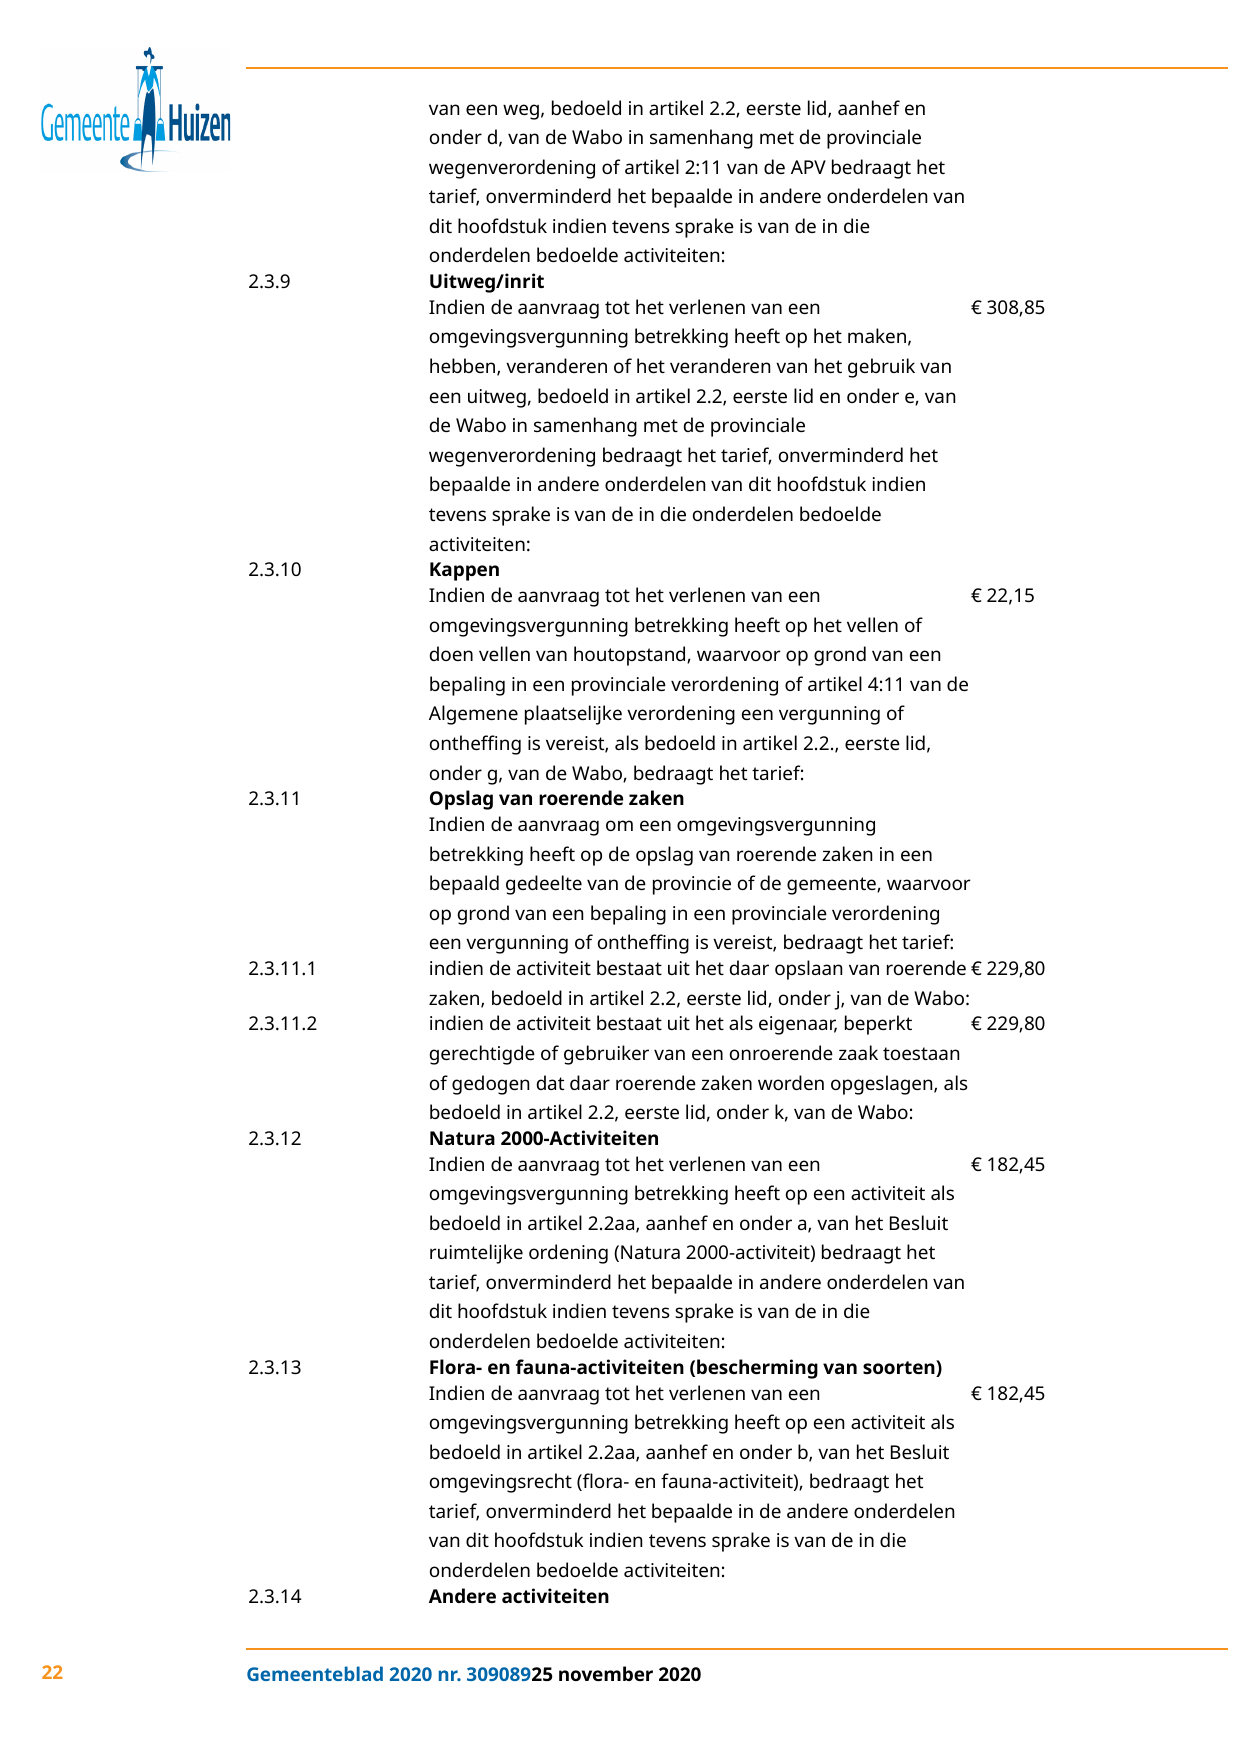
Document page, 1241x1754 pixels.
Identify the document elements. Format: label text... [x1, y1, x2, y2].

picture [41, 47, 231, 172]
table_cell [248, 582, 429, 786]
table_cell 2.3.13 [248, 1354, 429, 1380]
table_cell [248, 1151, 429, 1354]
table_cell [248, 294, 429, 557]
table_cell [971, 1125, 1152, 1151]
table_cell € 229,80 [971, 1011, 1152, 1125]
table_cell Natura 2000-Activiteiten [429, 1125, 971, 1151]
table_cell [971, 557, 1152, 582]
table_cell € 182,45 [971, 1151, 1152, 1354]
table_cell [971, 95, 1152, 268]
table_cell Indien de aanvraag tot het verlenen van een omgevingsvergunning betrekking heeft op het vellen of doen vellen van houtopstand, waarvoor op grond van een bepaling in een provinciale verordening of artikel 4:11 van de Algemene plaatselijke verordening een vergunning of ontheffing is vereist, als bedoeld in artikel 2.2., eerste lid, onder g, van de Wabo, bedraagt het tarief: [429, 582, 971, 786]
table_cell 2.3.12 [248, 1125, 429, 1151]
table_cell Flora- en fauna-activiteiten (bescherming van soorten) [429, 1354, 971, 1380]
table_cell 2.3.14 [248, 1583, 429, 1609]
table_cell Indien de aanvraag tot het verlenen van een omgevingsvergunning betrekking heeft op een activiteit als bedoeld in artikel 2.2aa, aanhef en onder b, van het Besluit omgevingsrecht (flora- en fauna-activiteit), bedraagt het tarief, onverminderd het bepaalde in de andere onderdelen van dit hoofdstuk indien tevens sprake is van de in die onderdelen bedoelde activiteiten: [429, 1380, 971, 1583]
table_cell [971, 269, 1152, 294]
table_cell 2.3.11 [248, 786, 429, 811]
table_cell Indien de aanvraag tot het verlenen van een omgevingsvergunning betrekking heeft op een activiteit als bedoeld in artikel 2.2aa, aanhef en onder a, van het Besluit ruimtelijke ordening (Natura 2000-activiteit) bedraagt het tarief, onverminderd het bepaalde in andere onderdelen van dit hoofdstuk indien tevens sprake is van de in die onderdelen bedoelde activiteiten: [429, 1151, 971, 1354]
table_cell € 308,85 [971, 294, 1152, 557]
table_cell indien de activiteit bestaat uit het als eigenaar, beperkt gerechtigde of gebruiker van een onroerende zaak toestaan of gedogen dat daar roerende zaken worden opgeslagen, als bedoeld in artikel 2.2, eerste lid, onder k, van de Wabo: [429, 1011, 971, 1125]
table_cell [971, 786, 1152, 811]
table_cell 2.3.11.2 [248, 1011, 429, 1125]
table_cell Kappen [429, 557, 971, 582]
table_cell € 22,15 [971, 582, 1152, 786]
table_cell Andere activiteiten [429, 1583, 971, 1609]
table_cell [248, 1380, 429, 1583]
table_cell [971, 811, 1152, 955]
table_cell Uitweg/inrit [429, 269, 971, 294]
table_cell 2.3.9 [248, 269, 429, 294]
table_cell [971, 1354, 1152, 1380]
table_cell [248, 95, 429, 268]
table_cell 2.3.10 [248, 557, 429, 582]
table_cell € 229,80 [971, 955, 1152, 1011]
table_cell indien de activiteit bestaat uit het daar opslaan van roerende zaken, bedoeld in artikel 2.2, eerste lid, onder j, van de Wabo: [429, 955, 971, 1011]
table_cell € 182,45 [971, 1380, 1152, 1583]
table_cell Opslag van roerende zaken [429, 786, 971, 811]
table_cell 2.3.11.1 [248, 955, 429, 1011]
table_cell [971, 1583, 1152, 1609]
table_cell [248, 811, 429, 955]
table_cell Indien de aanvraag om een omgevingsvergunning betrekking heeft op de opslag van roerende zaken in een bepaald gedeelte van de provincie of de gemeente, waarvoor op grond van een bepaling in een provinciale verordening een vergunning of ontheffing is vereist, bedraagt het tarief: [429, 811, 971, 955]
table_cell Indien de aanvraag tot het verlenen van een omgevingsvergunning betrekking heeft op het maken, hebben, veranderen of het veranderen van het gebruik van een uitweg, bedoeld in artikel 2.2, eerste lid en onder e, van de Wabo in samenhang met de provinciale wegenverordening bedraagt het tarief, onverminderd het bepaalde in andere onderdelen van dit hoofdstuk indien tevens sprake is van de in die onderdelen bedoelde activiteiten: [429, 294, 971, 557]
table_cell van een weg, bedoeld in artikel 2.2, eerste lid, aanhef en onder d, van de Wabo in samenhang met de provinciale wegenverordening of artikel 2:11 van de APV bedraagt het tarief, onverminderd het bepaalde in andere onderdelen van dit hoofdstuk indien tevens sprake is van de in die onderdelen bedoelde activiteiten: [429, 95, 971, 268]
